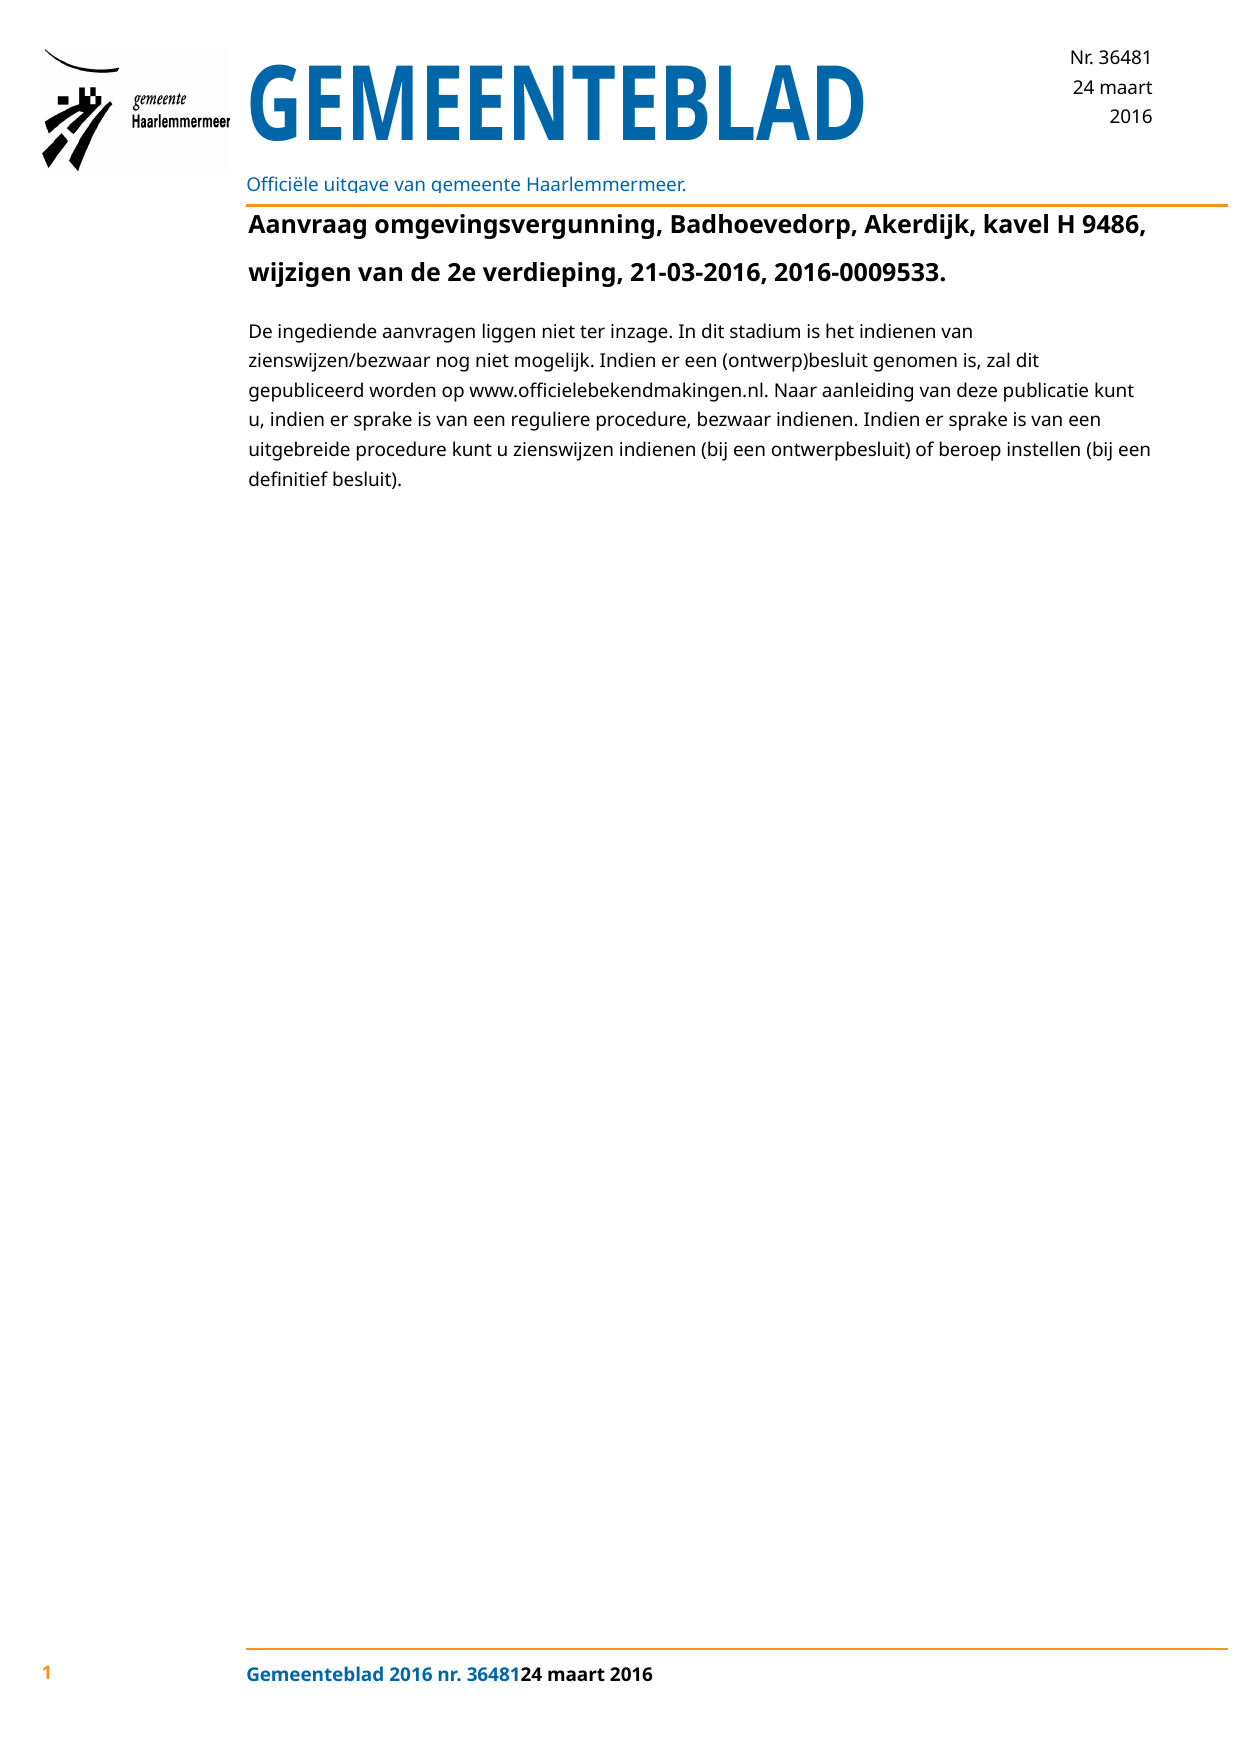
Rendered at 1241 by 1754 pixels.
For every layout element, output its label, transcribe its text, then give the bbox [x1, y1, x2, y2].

text De ingediende aanvragen liggen niet ter inzage. In dit stadium is het indienen van zienswijzen/bezwaar nog niet mogelijk. Indien er een (ontwerp)besluit genomen is, zal dit gepubliceerd worden op www.officielebekendmakingen.nl. Naar aanleiding van deze publicatie kunt u, indien er sprake is van een reguliere procedure, bezwaar indienen. Indien er sprake is van een uitgebreide procedure kunt u zienswijzen indienen (bij een ontwerpbesluit) of beroep instellen (bij een definitief besluit). [248, 318, 1152, 492]
text Aanvraag omgevingsvergunning, Badhoevedorp, Akerdijk, kavel H 9486, wijzigen van de 2e verdieping, 21-03-2016, 2016-0009533. [248, 207, 1152, 288]
picture [41, 47, 231, 172]
